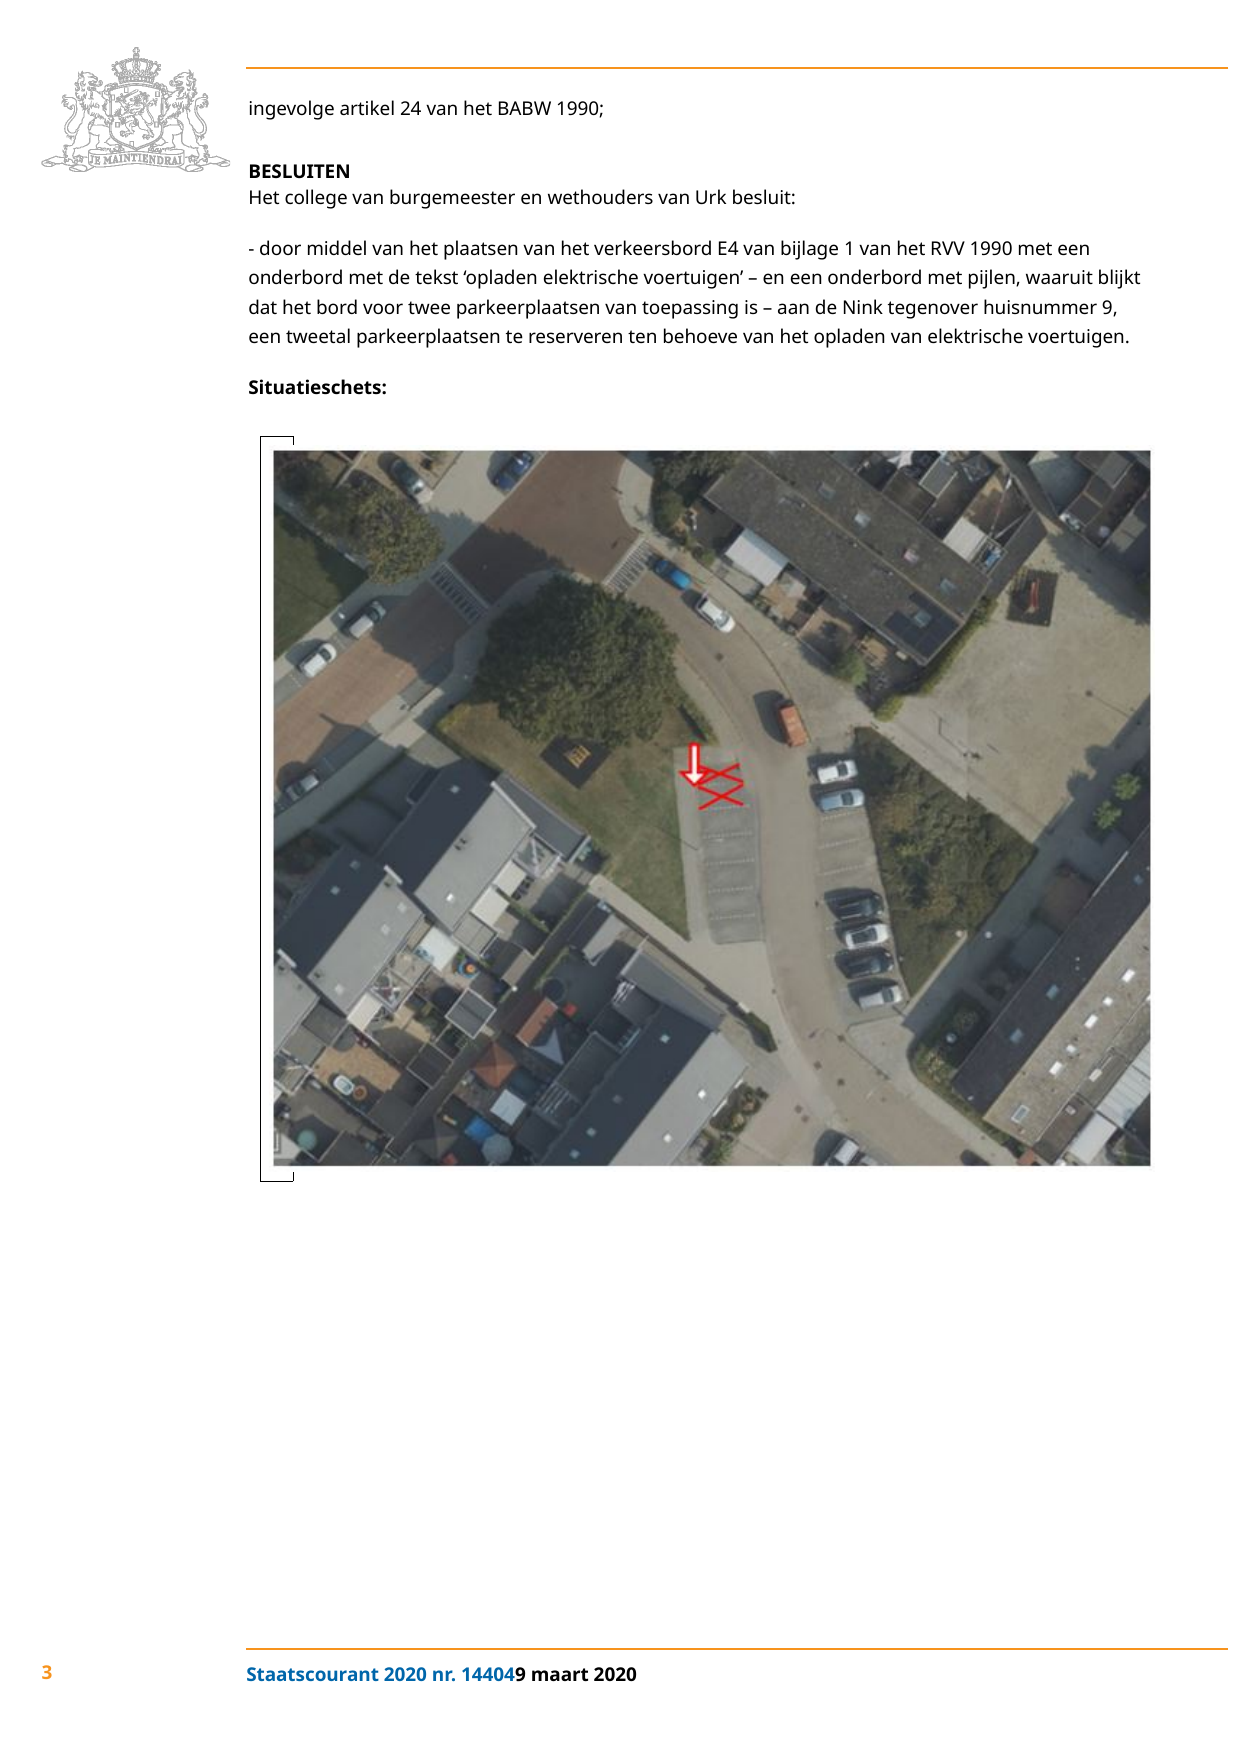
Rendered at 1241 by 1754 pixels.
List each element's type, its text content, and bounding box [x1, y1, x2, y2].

text BESLUITEN [248, 159, 1152, 184]
text - door middel van het plaatsen van het verkeersbord E4 van bijlage 1 van het RVV 1990 met een onderbord met de tekst ‘opladen elektrische voertuigen’ – en een onderbord met pijlen, waaruit blijkt dat het bord voor twee parkeerplaatsen van toepassing is – aan de Nink tegenover huisnummer 9, een tweetal parkeerplaatsen te reserveren ten behoeve van het opladen van elektrische voertuigen. [248, 235, 1152, 349]
text Situatieschets: [248, 374, 1152, 400]
text Het college van burgemeester en wethouders van Urk besluit: [248, 184, 1152, 210]
text ingevolge artikel 24 van het BABW 1990; [248, 95, 1152, 121]
picture [268, 445, 1155, 1172]
picture [41, 47, 231, 172]
